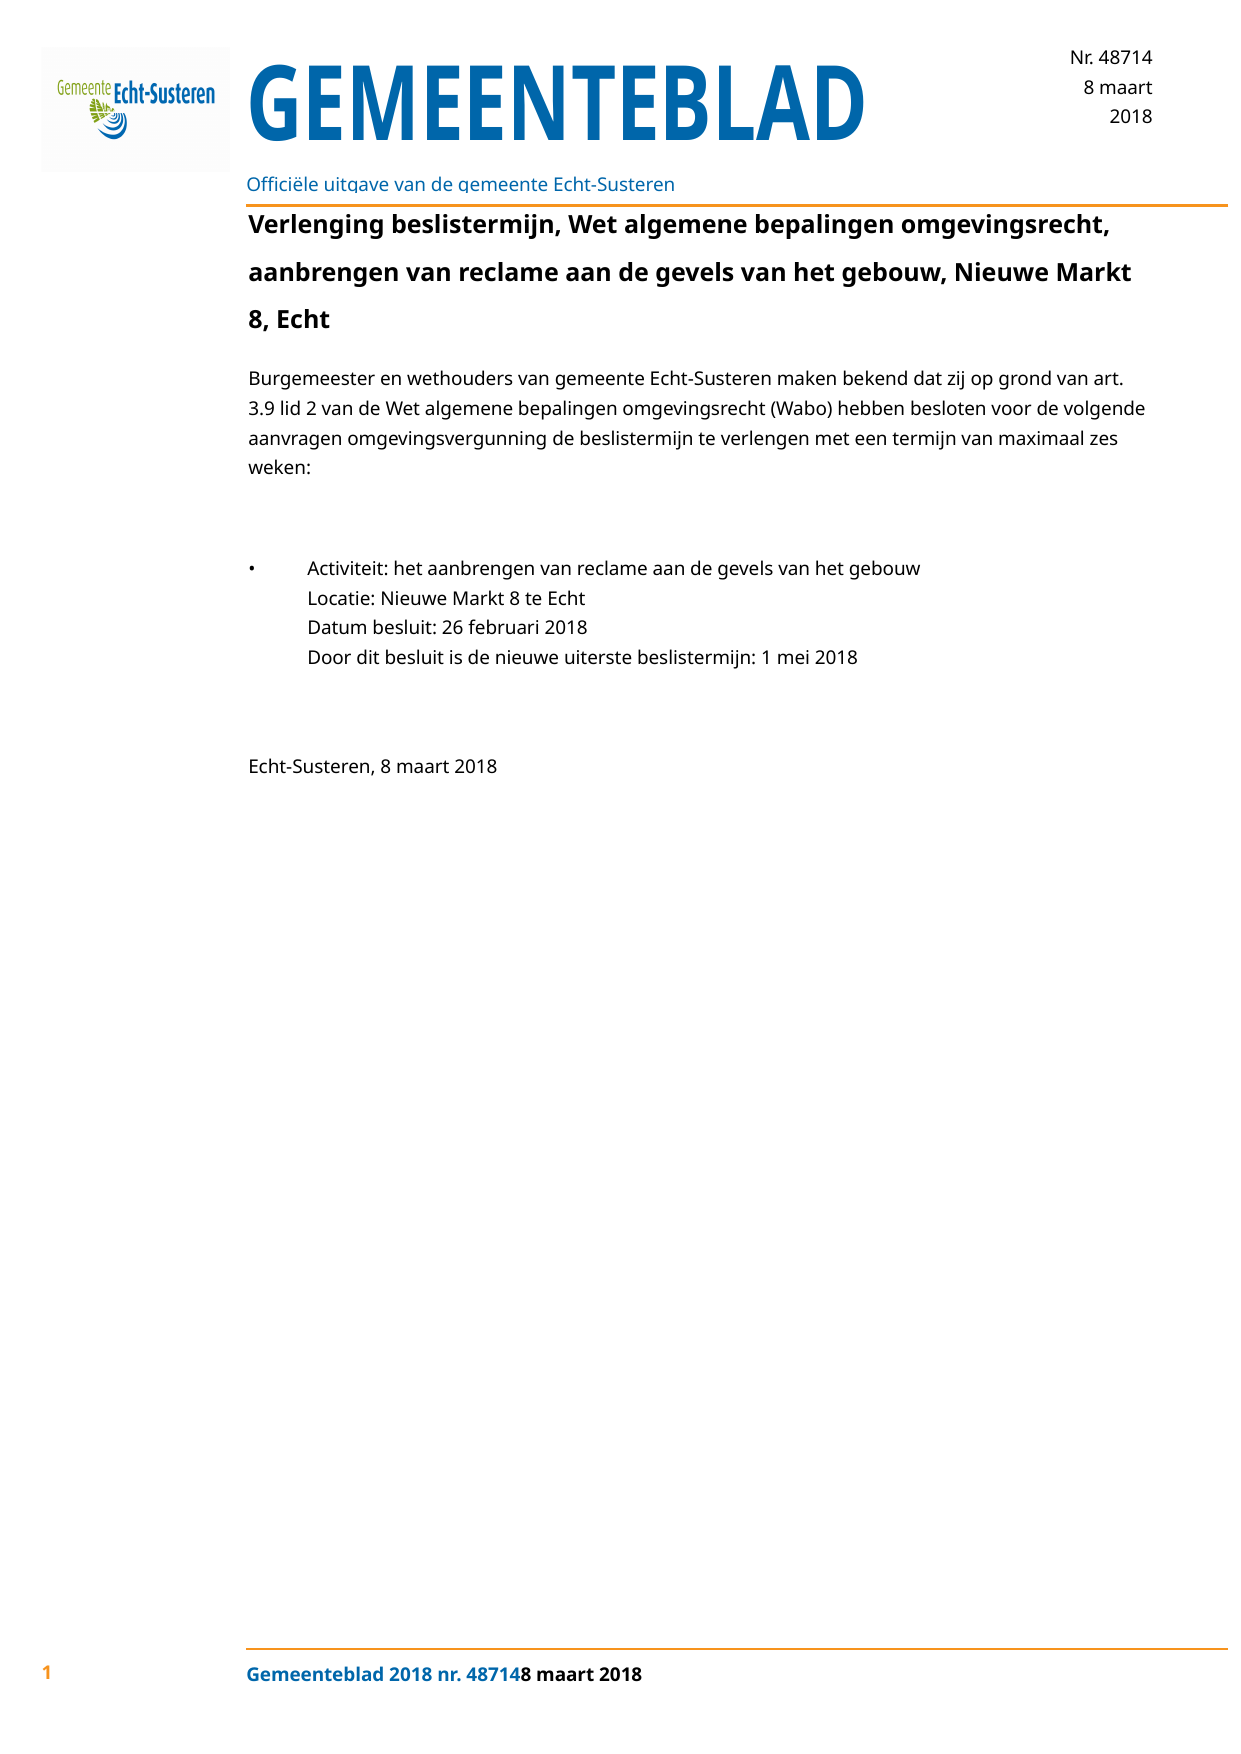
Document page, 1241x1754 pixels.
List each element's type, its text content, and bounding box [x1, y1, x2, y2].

text Verlenging beslistermijn, Wet algemene bepalingen omgevingsrecht, aanbrengen van reclame aan de gevels van het gebouw, Nieuwe Markt 8, Echt [248, 207, 1152, 336]
list Locatie: Nieuwe Markt 8 te Echt [248, 585, 1152, 610]
list Activiteit: het aanbrengen van reclame aan de gevels van het gebouw [248, 555, 1152, 581]
list Door dit besluit is de nieuwe uiterste beslistermijn: 1 mei 2018 [248, 644, 1152, 669]
picture [41, 47, 231, 172]
text Echt-Susteren, 8 maart 2018 [248, 753, 1152, 779]
text Burgemeester en wethouders van gemeente Echt-Susteren maken bekend dat zij op grond van art. 3.9 lid 2 van de Wet algemene bepalingen omgevingsrecht (Wabo) hebben besloten voor de volgende aanvragen omgevingsvergunning de beslistermijn te verlengen met een termijn van maximaal zes weken: [248, 366, 1152, 480]
list Datum besluit: 26 februari 2018 [248, 614, 1152, 640]
